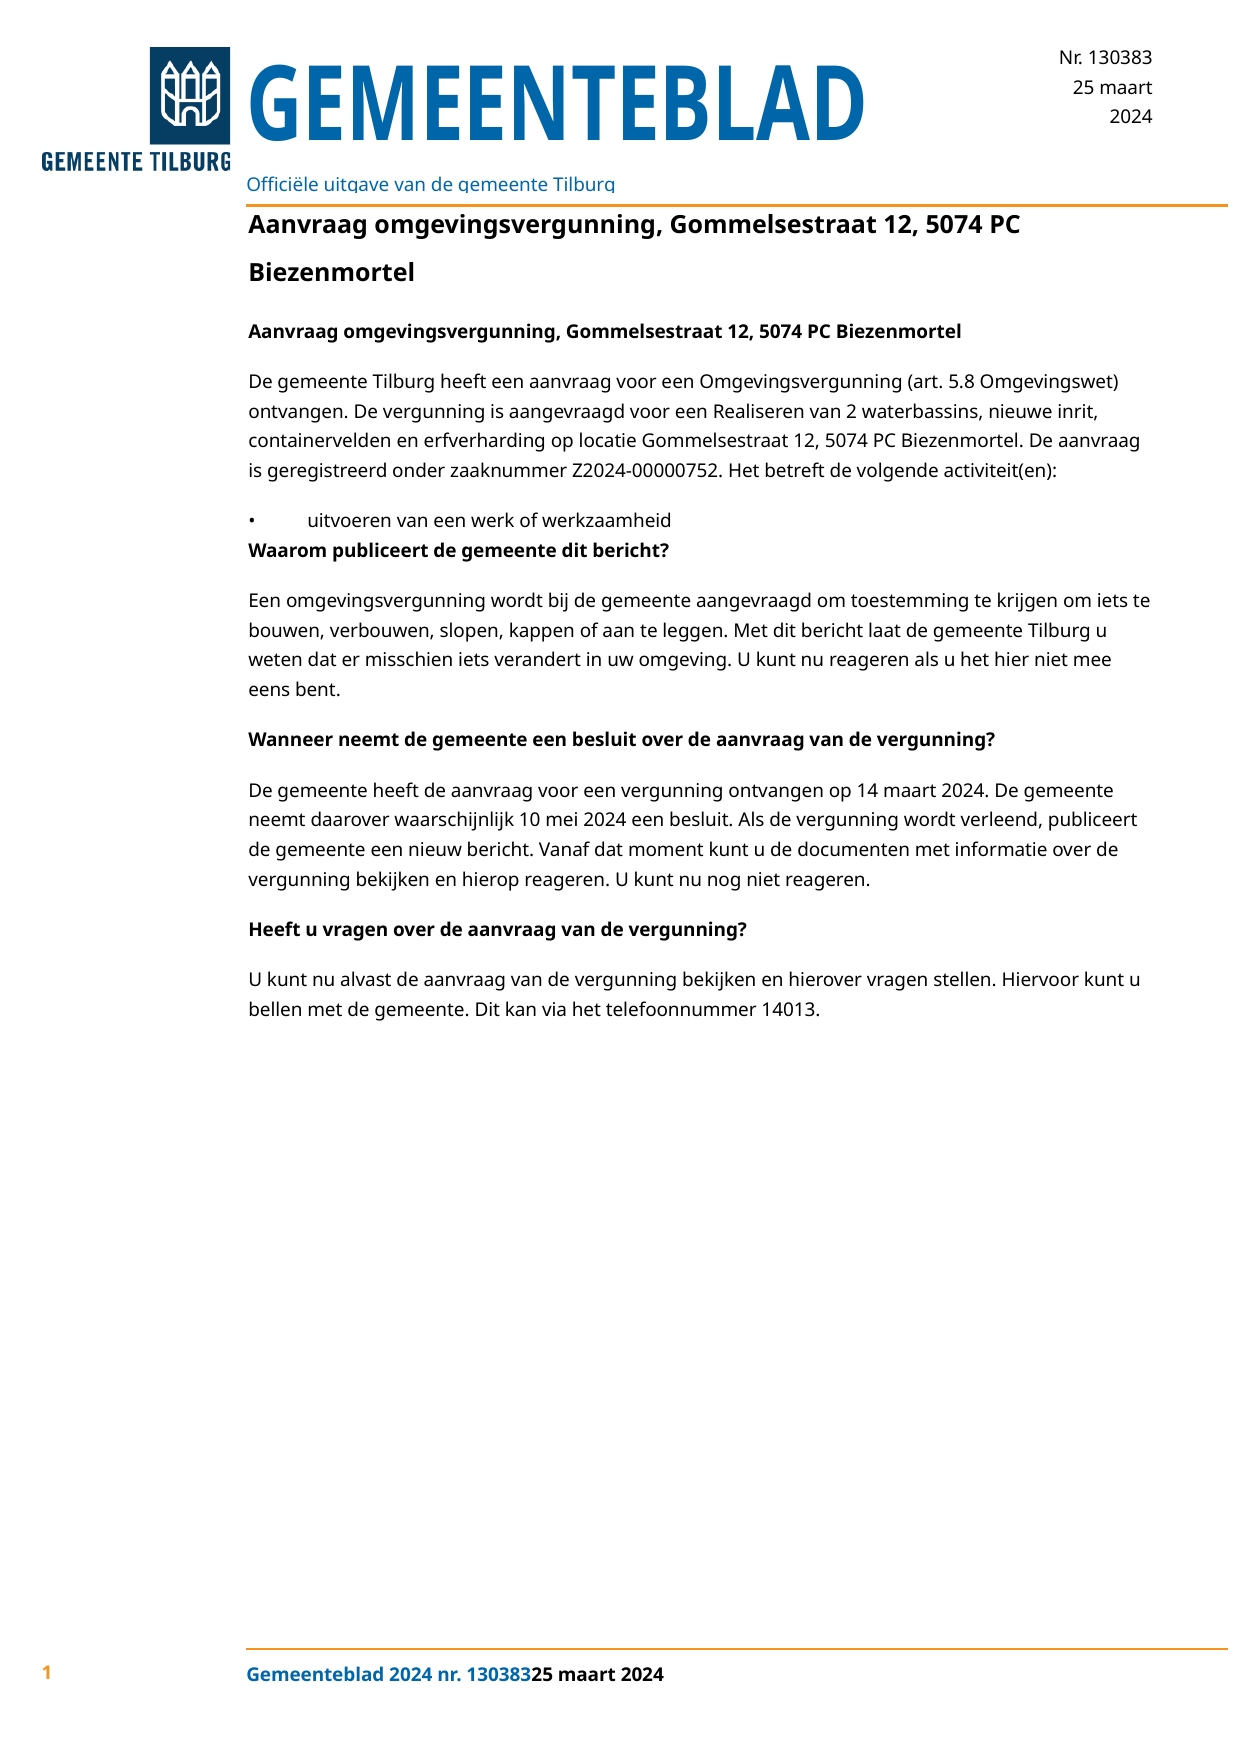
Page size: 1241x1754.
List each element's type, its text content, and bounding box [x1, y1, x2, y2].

text Wanneer neemt de gemeente een besluit over de aanvraag van de vergunning? [248, 727, 1152, 752]
text Aanvraag omgevingsvergunning, Gommelsestraat 12, 5074 PC Biezenmortel [248, 207, 1152, 288]
text De gemeente Tilburg heeft een aanvraag voor een Omgevingsvergunning (art. 5.8 Omgevingswet) ontvangen. De vergunning is aangevraagd voor een Realiseren van 2 waterbassins, nieuwe inrit, containervelden en erfverharding op locatie Gommelsestraat 12, 5074 PC Biezenmortel. De aanvraag is geregistreerd onder zaaknummer Z2024-00000752. Het betreft de volgende activiteit(en): [248, 368, 1152, 483]
text De gemeente heeft de aanvraag voor een vergunning ontvangen op 14 maart 2024. De gemeente neemt daarover waarschijnlijk 10 mei 2024 een besluit. Als de vergunning wordt verleend, publiceert de gemeente een nieuw bericht. Vanaf dat moment kunt u de documenten met informatie over de vergunning bekijken en hierop reageren. U kunt nu nog niet reageren. [248, 777, 1152, 892]
picture [41, 47, 231, 172]
text Waarom publiceert de gemeente dit bericht? [248, 537, 1152, 563]
list uitvoeren van een werk of werkzaamheid [248, 507, 1152, 533]
text Heeft u vragen over de aanvraag van de vergunning? [248, 916, 1152, 942]
text U kunt nu alvast de aanvraag van de vergunning bekijken en hierover vragen stellen. Hiervoor kunt u bellen met de gemeente. Dit kan via het telefoonnummer 14013. [248, 967, 1152, 1022]
text Aanvraag omgevingsvergunning, Gommelsestraat 12, 5074 PC Biezenmortel [248, 318, 1152, 344]
text Een omgevingsvergunning wordt bij de gemeente aangevraagd om toestemming te krijgen om iets te bouwen, verbouwen, slopen, kappen of aan te leggen. Met dit bericht laat de gemeente Tilburg u weten dat er misschien iets verandert in uw omgeving. U kunt nu reageren als u het hier niet mee eens bent. [248, 587, 1152, 702]
